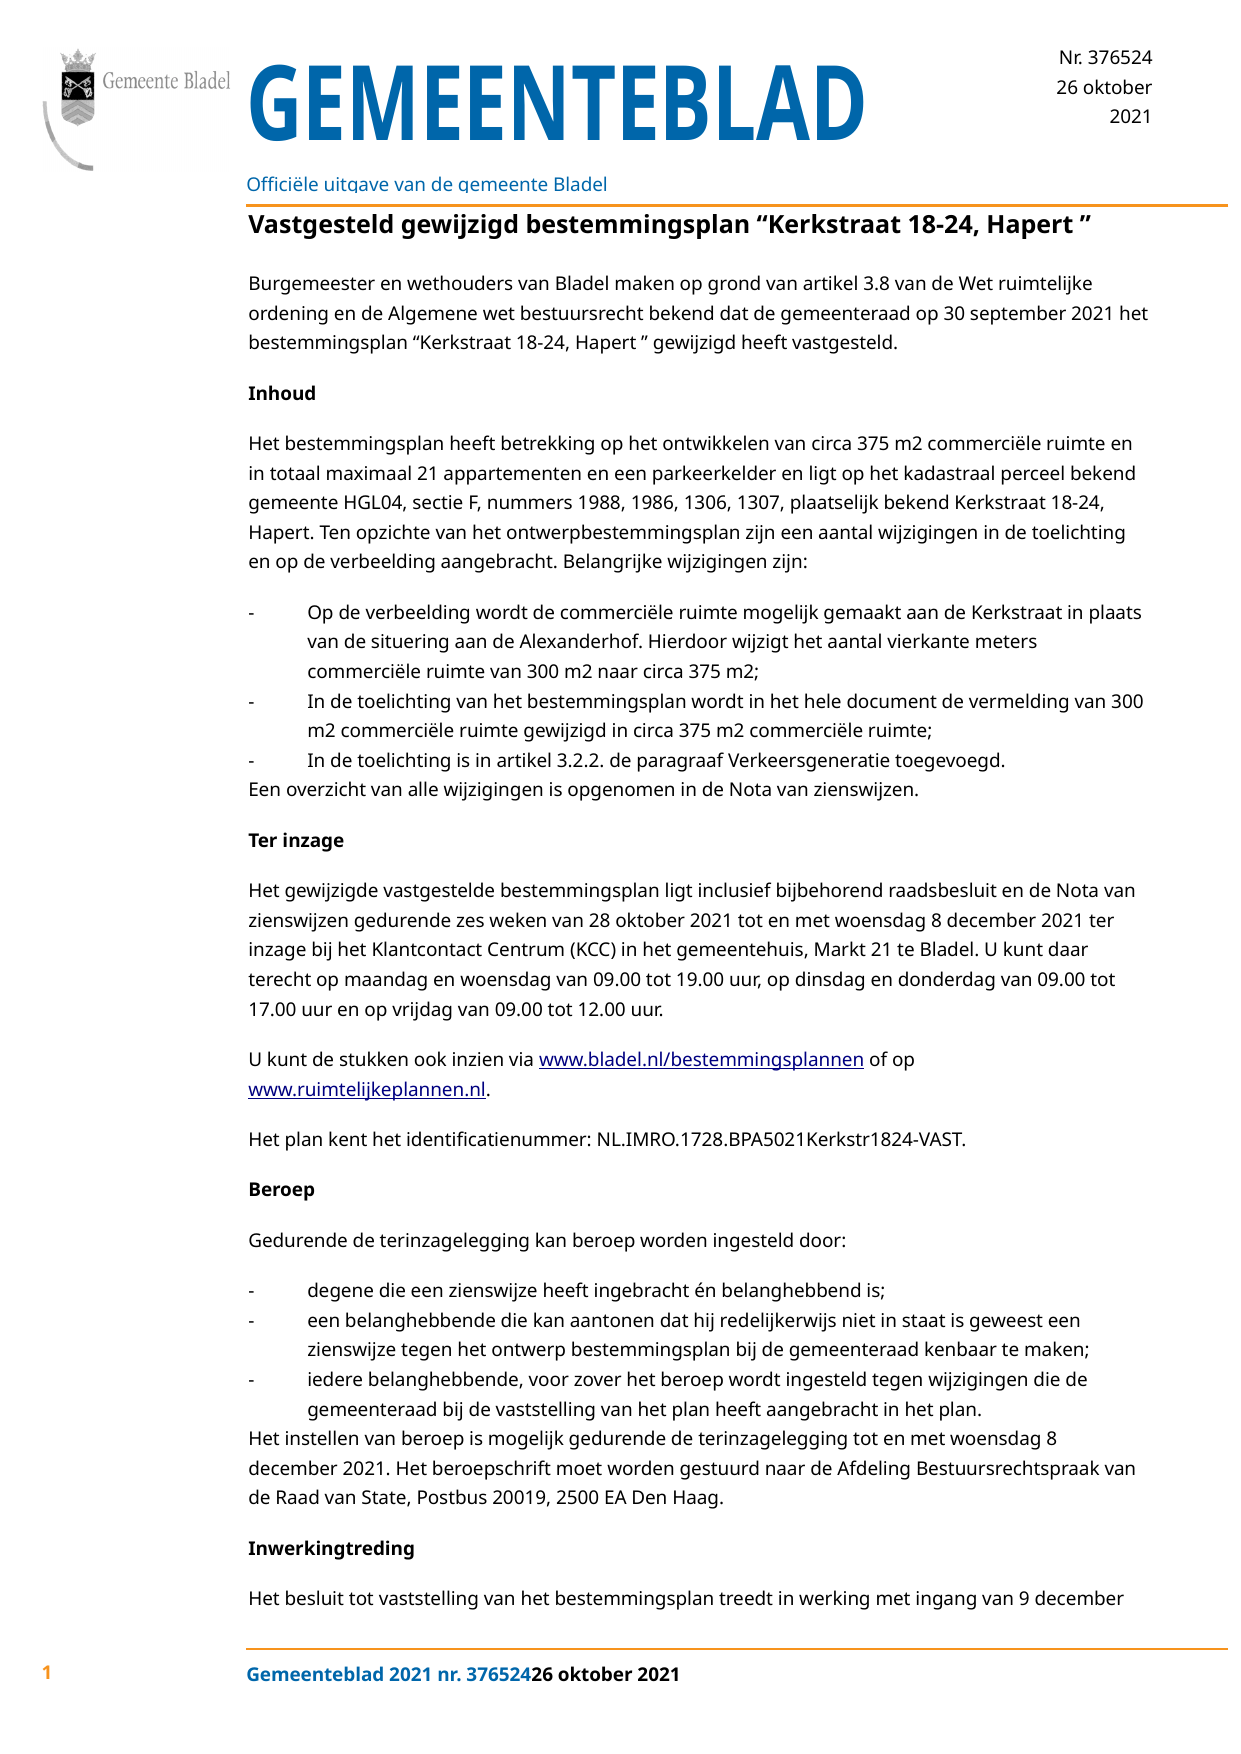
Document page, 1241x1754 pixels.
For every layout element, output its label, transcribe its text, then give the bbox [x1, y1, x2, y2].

text Burgemeester en wethouders van Bladel maken op grond van artikel 3.8 van de Wet ruimtelijke ordening en de Algemene wet bestuursrecht bekend dat de gemeenteraad op 30 september 2021 het bestemmingsplan “Kerkstraat 18-24, Hapert ” gewijzigd heeft vastgesteld. [248, 270, 1152, 355]
list een belanghebbende die kan aantonen dat hij redelijkerwijs niet in staat is geweest een zienswijze tegen het ontwerp bestemmingsplan bij de gemeenteraad kenbaar te maken; [248, 1307, 1152, 1362]
text Inhoud [248, 380, 1152, 406]
text Een overzicht van alle wijzigingen is opgenomen in de Nota van zienswijzen. [248, 777, 1152, 802]
text Het gewijzigde vastgestelde bestemmingsplan ligt inclusief bijbehorend raadsbesluit en de Nota van zienswijzen gedurende zes weken van 28 oktober 2021 tot en met woensdag 8 december 2021 ter inzage bij het Klantcontact Centrum (KCC) in het gemeentehuis, Markt 21 te Bladel. U kunt daar terecht op maandag en woensdag van 09.00 tot 19.00 uur, op dinsdag en donderdag van 09.00 tot 17.00 uur en op vrijdag van 09.00 tot 12.00 uur. [248, 877, 1152, 1021]
list In de toelichting van het bestemmingsplan wordt in het hele document de vermelding van 300 m2 commerciële ruimte gewijzigd in circa 375 m2 commerciële ruimte; [248, 688, 1152, 743]
text Ter inzage [248, 827, 1152, 853]
text Inwerkingtreding [248, 1535, 1152, 1561]
text Beroep [248, 1177, 1152, 1202]
text Het bestemmingsplan heeft betrekking op het ontwikkelen van circa 375 m2 commerciële ruimte en in totaal maximaal 21 appartementen en een parkeerkelder en ligt op het kadastraal perceel bekend gemeente HGL04, sectie F, nummers 1988, 1986, 1306, 1307, plaatselijk bekend Kerkstraat 18-24, Hapert. Ten opzichte van het ontwerpbestemmingsplan zijn een aantal wijzigingen in de toelichting en op de verbeelding aangebracht. Belangrijke wijzigingen zijn: [248, 430, 1152, 574]
picture [41, 47, 231, 172]
text Het instellen van beroep is mogelijk gedurende de terinzagelegging tot en met woensdag 8 december 2021. Het beroepschrift moet worden gestuurd naar de Afdeling Bestuursrechtspraak van de Raad van State, Postbus 20019, 2500 EA Den Haag. [248, 1425, 1152, 1510]
text Gedurende de terinzagelegging kan beroep worden ingesteld door: [248, 1227, 1152, 1253]
list In de toelichting is in artikel 3.2.2. de paragraaf Verkeersgeneratie toegevoegd. [248, 747, 1152, 773]
list Op de verbeelding wordt de commerciële ruimte mogelijk gemaakt aan de Kerkstraat in plaats van de situering aan de Alexanderhof. Hierdoor wijzigt het aantal vierkante meters commerciële ruimte van 300 m2 naar circa 375 m2; [248, 599, 1152, 684]
list degene die een zienswijze heeft ingebracht én belanghebbend is; [248, 1277, 1152, 1303]
text Het besluit tot vaststelling van het bestemmingsplan treedt in werking met ingang van 9 december [248, 1585, 1152, 1611]
text Vastgesteld gewijzigd bestemmingsplan “Kerkstraat 18-24, Hapert ” [248, 207, 1152, 241]
text U kunt de stukken ook inzien via www.bladel.nl/bestemmingsplannen of op www.ruimtelijkeplannen.nl. [248, 1046, 1152, 1101]
list iedere belanghebbende, voor zover het beroep wordt ingesteld tegen wijzigingen die de gemeenteraad bij de vaststelling van het plan heeft aangebracht in het plan. [248, 1366, 1152, 1421]
text Het plan kent het identificatienummer: NL.IMRO.1728.BPA5021Kerkstr1824-VAST. [248, 1126, 1152, 1152]
